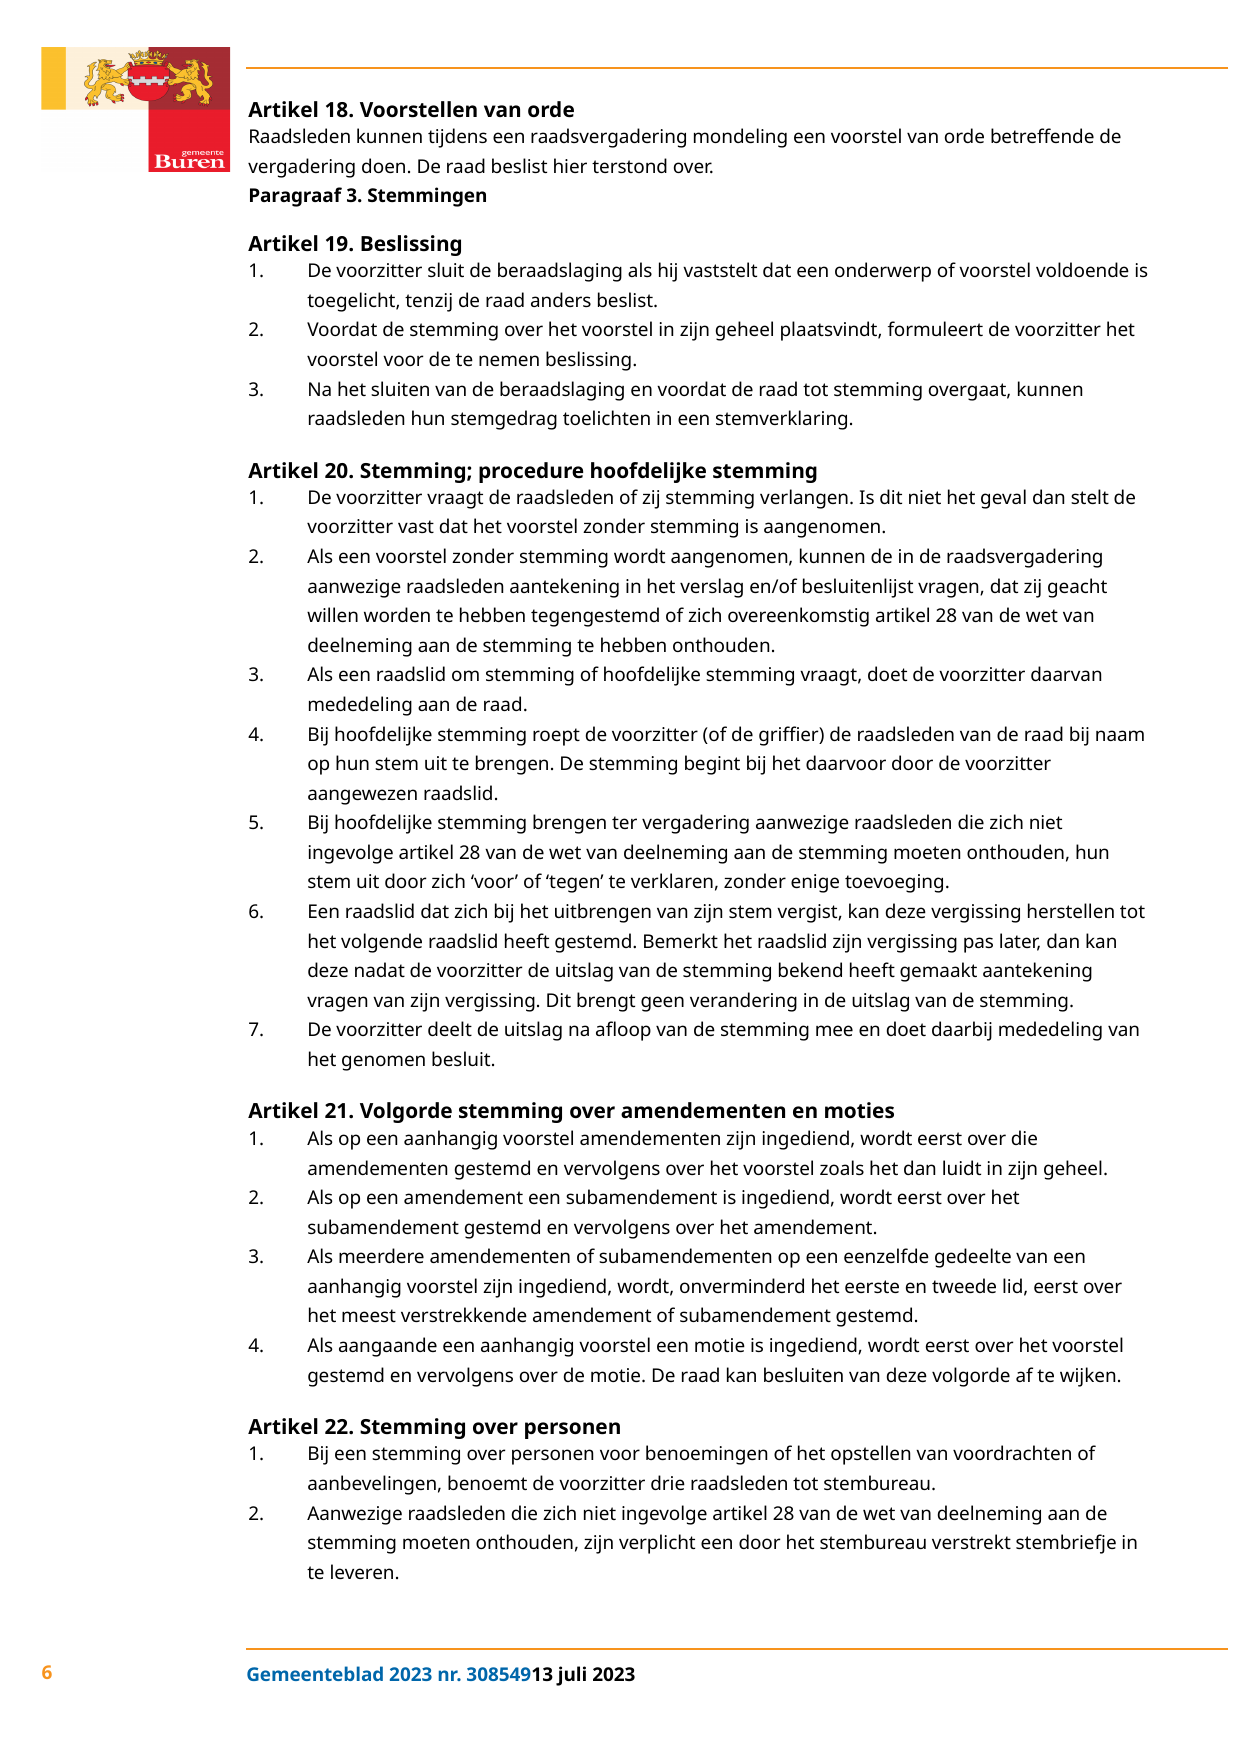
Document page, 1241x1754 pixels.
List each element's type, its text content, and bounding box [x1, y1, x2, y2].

text Raadsleden kunnen tijdens een raadsvergadering mondeling een voorstel van orde betreffende de vergadering doen. De raad beslist hier terstond over. [248, 123, 1152, 178]
text Artikel 22. Stemming over personen [248, 1412, 1152, 1441]
list Bij hoofdelijke stemming brengen ter vergadering aanwezige raadsleden die zich niet ingevolge artikel 28 van de wet van deelneming aan de stemming moeten onthouden, hun stem uit door zich ‘voor’ of ‘tegen’ te verklaren, zonder enige toevoeging. [248, 809, 1152, 894]
list Een raadslid dat zich bij het uitbrengen van zijn stem vergist, kan deze vergissing herstellen tot het volgende raadslid heeft gestemd. Bemerkt het raadslid zijn vergissing pas later, dan kan deze nadat de voorzitter de uitslag van de stemming bekend heeft gemaakt aantekening vragen van zijn vergissing. Dit brengt geen verandering in de uitslag van de stemming. [248, 898, 1152, 1013]
list Na het sluiten van de beraadslaging en voordat de raad tot stemming overgaat, kunnen raadsleden hun stemgedrag toelichten in een stemverklaring. [248, 376, 1152, 431]
list Bij een stemming over personen voor benoemingen of het opstellen van voordrachten of aanbevelingen, benoemt de voorzitter drie raadsleden tot stembureau. [248, 1441, 1152, 1496]
text Paragraaf 3. Stemmingen [248, 182, 1152, 208]
list Bij hoofdelijke stemming roept de voorzitter (of de griffier) de raadsleden van de raad bij naam op hun stem uit te brengen. De stemming begint bij het daarvoor door de voorzitter aangewezen raadslid. [248, 721, 1152, 806]
text Artikel 19. Beslissing [248, 229, 1152, 257]
list De voorzitter deelt de uitslag na afloop van de stemming mee en doet daarbij mededeling van het genomen besluit. [248, 1017, 1152, 1072]
list Als op een amendement een subamendement is ingediend, wordt eerst over het subamendement gestemd en vervolgens over het amendement. [248, 1184, 1152, 1239]
text Artikel 20. Stemming; procedure hoofdelijke stemming [248, 456, 1152, 484]
picture [41, 47, 231, 172]
list Aanwezige raadsleden die zich niet ingevolge artikel 28 van de wet van deelneming aan de stemming moeten onthouden, zijn verplicht een door het stembureau verstrekt stembriefje in te leveren. [248, 1500, 1152, 1585]
text Artikel 21. Volgorde stemming over amendementen en moties [248, 1097, 1152, 1125]
list Als aangaande een aanhangig voorstel een motie is ingediend, wordt eerst over het voorstel gestemd en vervolgens over de motie. De raad kan besluiten van deze volgorde af te wijken. [248, 1332, 1152, 1387]
text Artikel 18. Voorstellen van orde [248, 95, 1152, 123]
list Als een raadslid om stemming of hoofdelijke stemming vraagt, doet de voorzitter daarvan mededeling aan de raad. [248, 662, 1152, 717]
list De voorzitter sluit de beraadslaging als hij vaststelt dat een onderwerp of voorstel voldoende is toegelicht, tenzij de raad anders beslist. [248, 257, 1152, 313]
list Als een voorstel zonder stemming wordt aangenomen, kunnen de in de raadsvergadering aanwezige raadsleden aantekening in het verslag en/of besluitenlijst vragen, dat zij geacht willen worden te hebben tegengestemd of zich overeenkomstig artikel 28 van de wet van deelneming aan de stemming te hebben onthouden. [248, 543, 1152, 658]
list Voordat de stemming over het voorstel in zijn geheel plaatsvindt, formuleert de voorzitter het voorstel voor de te nemen beslissing. [248, 317, 1152, 372]
list Als op een aanhangig voorstel amendementen zijn ingediend, wordt eerst over die amendementen gestemd en vervolgens over het voorstel zoals het dan luidt in zijn geheel. [248, 1125, 1152, 1180]
list De voorzitter vraagt de raadsleden of zij stemming verlangen. Is dit niet het geval dan stelt de voorzitter vast dat het voorstel zonder stemming is aangenomen. [248, 484, 1152, 539]
list Als meerdere amendementen of subamendementen op een eenzelfde gedeelte van een aanhangig voorstel zijn ingediend, wordt, onverminderd het eerste en tweede lid, eerst over het meest verstrekkende amendement of subamendement gestemd. [248, 1243, 1152, 1328]
